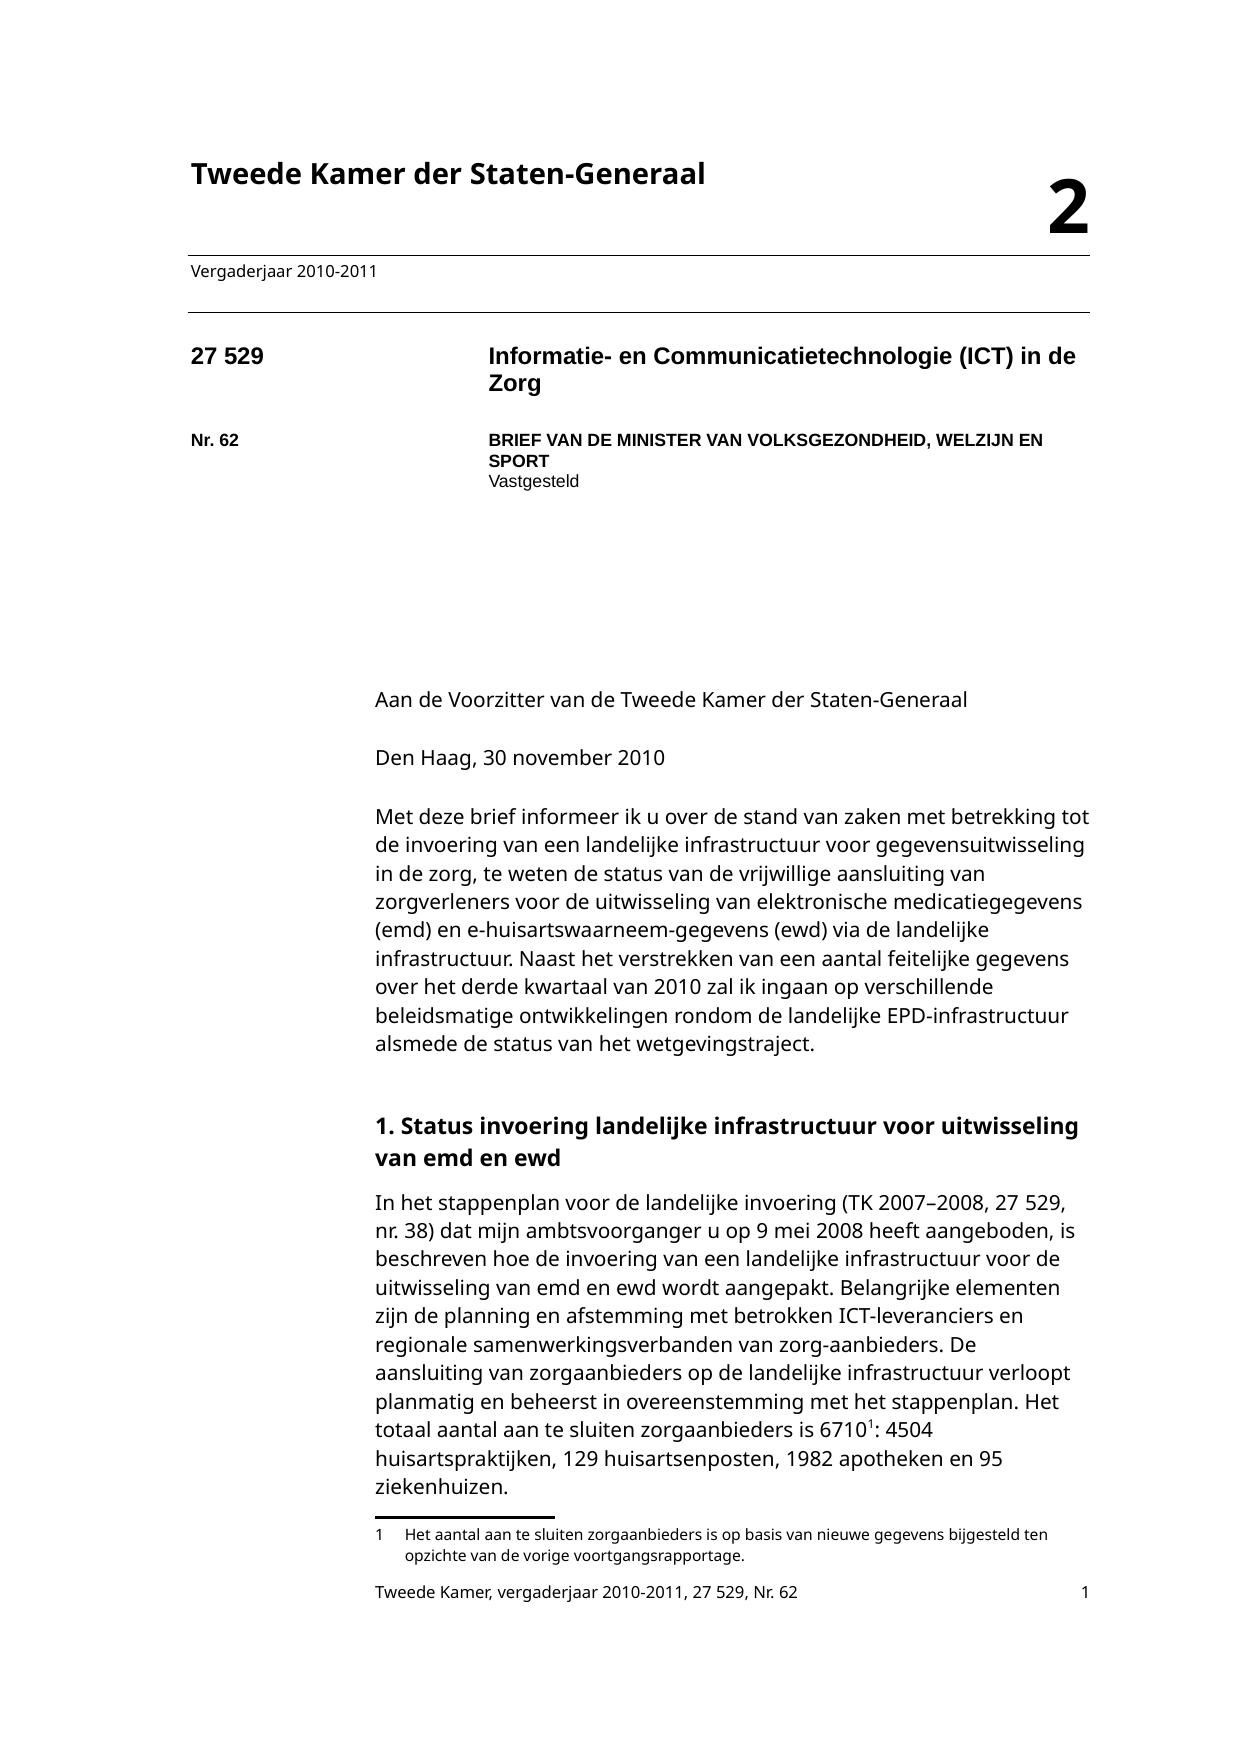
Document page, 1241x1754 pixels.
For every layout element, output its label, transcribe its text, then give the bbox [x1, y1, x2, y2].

table_cell [188, 313, 485, 339]
table_cell Informatie- en Communicatietechnologie (ICT) in de Zorg [485, 339, 1090, 427]
subtitle 1. Status invoering landelijke infrastructuur voor uitwisseling van emd en ewd [375, 1110, 1090, 1173]
text In het stappenplan voor de landelijke invoering (TK 2007–2008, 27 529, nr. 38) dat mijn ambtsvoorganger u op 9 mei 2008 heeft aangeboden, is beschreven hoe de invoering van een landelijke infrastructuur voor de uitwisseling van emd en ewd wordt aangepakt. Belangrijke elementen zijn de planning en afstemming met betrokken ICT-leveranciers en regionale samenwerkingsverbanden van zorg-aanbieders. De aansluiting van zorgaanbieders op de landelijke infrastructuur verloopt planmatig en beheerst in overeenstemming met het stappenplan. Het totaal aantal aan te sluiten zorgaanbieders is 6710: 4504 huisartspraktijken, 129 huisartsenposten, 1982 apotheken en 95 ziekenhuizen. [375, 1188, 1090, 1501]
text Aan de Voorzitter van de Tweede Kamer der Staten-Generaal [375, 685, 1090, 713]
text Met deze brief informeer ik u over de stand van zaken met betrekking tot de invoering van een landelijke infrastructuur voor gegevensuitwisseling in de zorg, te weten de status van de vrijwillige aansluiting van zorgverleners voor de uitwisseling van elektronische medicatiegegevens (emd) en e-huisartswaarneem-gegevens (ewd) via de landelijke infrastructuur. Naast het verstrekken van een aantal feitelijke gegevens over het derde kwartaal van 2010 zal ik ingaan op verschillende beleidsmatige ontwikkelingen rondom de landelijke EPD-infrastructuur alsmede de status van het wetgevingstraject. [375, 802, 1090, 1058]
table_header Tweede Kamer der Staten-Generaal [188, 150, 909, 255]
table_cell Vergaderjaar 2010-2011 [188, 256, 485, 312]
table_cell BRIEF VAN DE MINISTER VAN VOLKSGEZONDHEID, WELZIJN EN SPORT Vastgesteld [485, 427, 1090, 566]
table_cell 27 529 [188, 339, 485, 427]
table_cell [485, 313, 1090, 339]
table_header 2 [910, 150, 1090, 255]
text Den Haag, 30 november 2010 [375, 743, 1090, 772]
table_cell Nr. 62 [188, 427, 485, 566]
table_cell [485, 256, 1090, 312]
text Het aantal aan te sluiten zorgaanbieders is op basis van nieuwe gegevens bijgesteld ten opzichte van de vorige voortgangsrapportage. [375, 1509, 1090, 1566]
